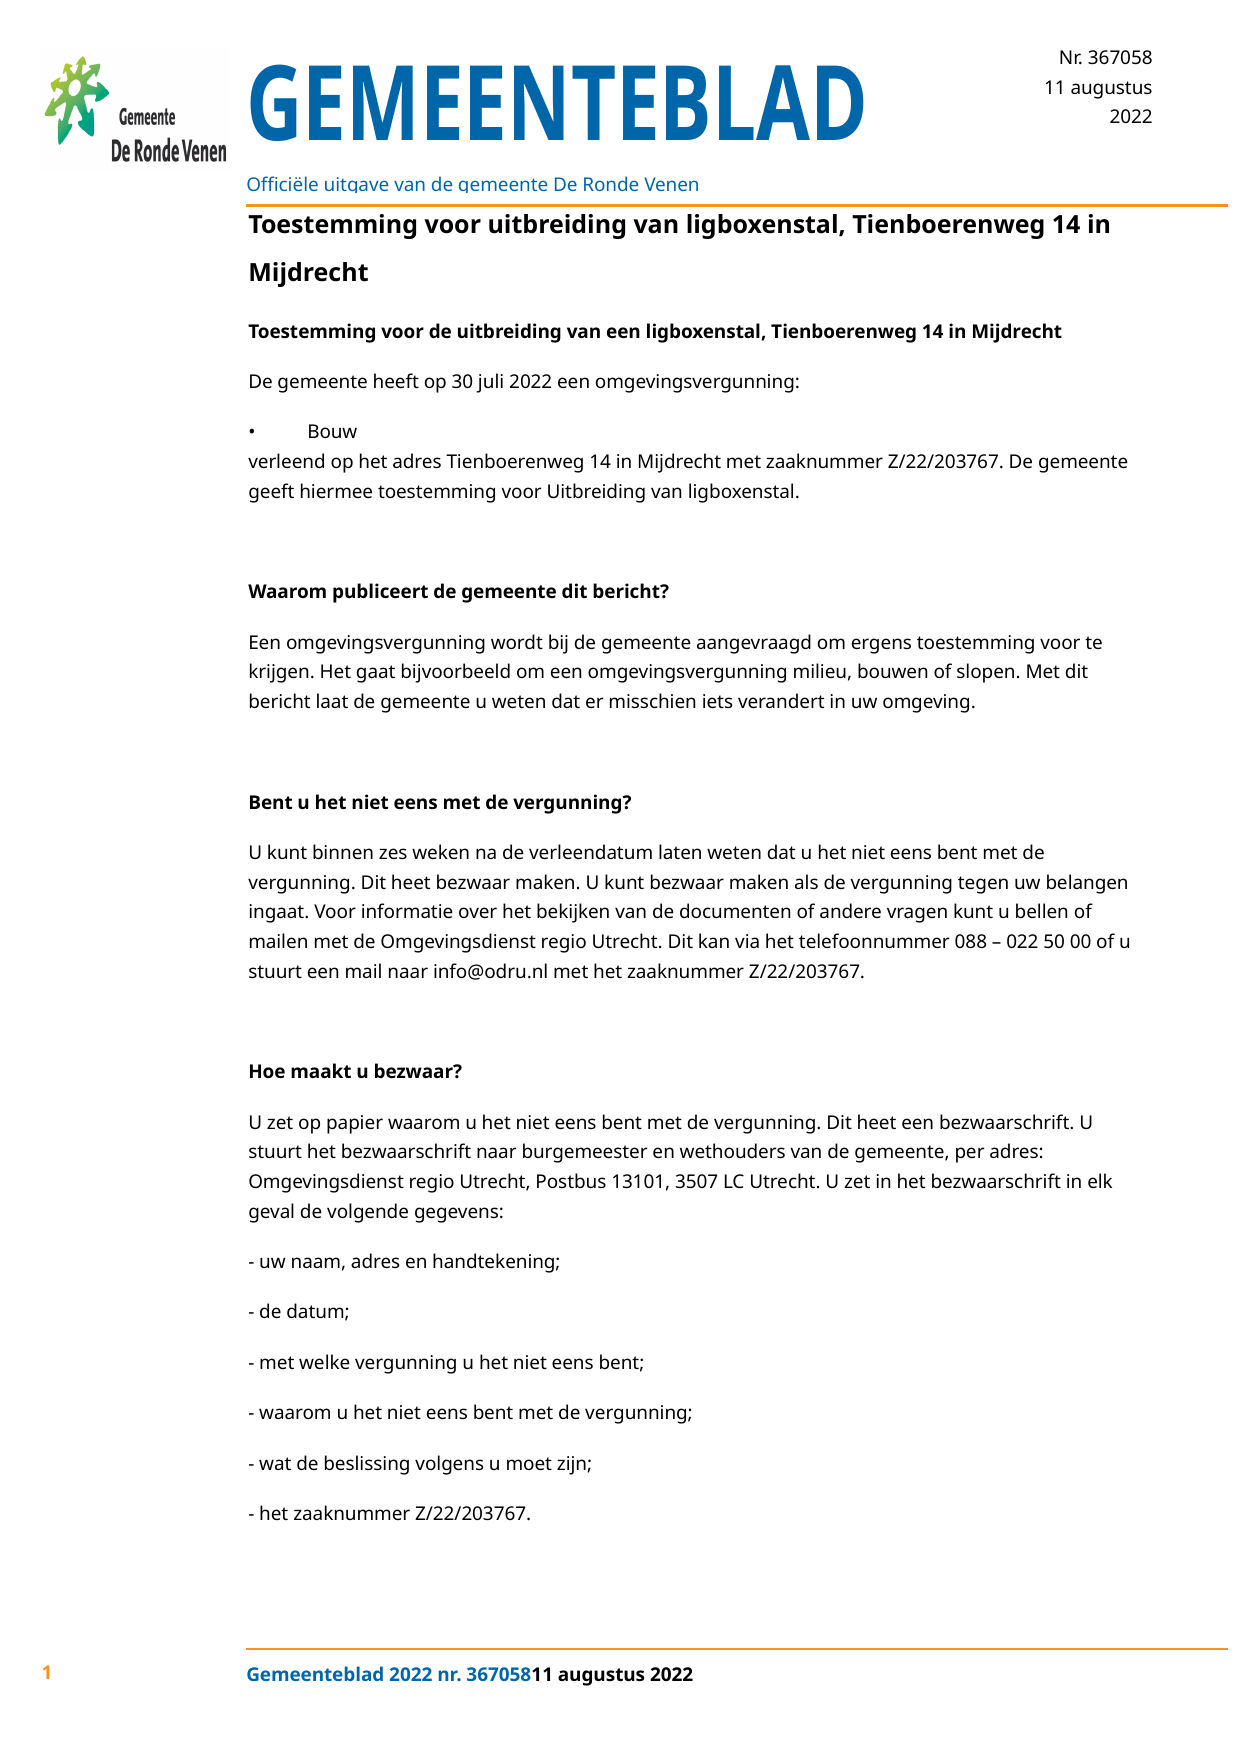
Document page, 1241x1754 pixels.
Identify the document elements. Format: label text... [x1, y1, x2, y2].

text - met welke vergunning u het niet eens bent; [248, 1349, 1152, 1375]
text U kunt binnen zes weken na de verleendatum laten weten dat u het niet eens bent met de vergunning. Dit heet bezwaar maken. U kunt bezwaar maken als de vergunning tegen uw belangen ingaat. Voor informatie over het bekijken van de documenten of andere vragen kunt u bellen of mailen met de Omgevingsdienst regio Utrecht. Dit kan via het telefoonnummer 088 – 022 50 00 of u stuurt een mail naar info@odru.nl met het zaaknummer Z/22/203767. [248, 839, 1152, 984]
picture [41, 47, 231, 172]
text De gemeente heeft op 30 juli 2022 een omgevingsvergunning: [248, 368, 1152, 394]
text - het zaaknummer Z/22/203767. [248, 1500, 1152, 1526]
text - wat de beslissing volgens u moet zijn; [248, 1450, 1152, 1476]
list Bouw [248, 419, 1152, 444]
text Bent u het niet eens met de vergunning? [248, 789, 1152, 815]
text Hoe maakt u bezwaar? [248, 1059, 1152, 1084]
text Waarom publiceert de gemeente dit bericht? [248, 579, 1152, 604]
text - waarom u het niet eens bent met de vergunning; [248, 1399, 1152, 1425]
text U zet op papier waarom u het niet eens bent met de vergunning. Dit heet een bezwaarschrift. U stuurt het bezwaarschrift naar burgemeester en wethouders van de gemeente, per adres: Omgevingsdienst regio Utrecht, Postbus 13101, 3507 LC Utrecht. U zet in het bezwaarschrift in elk geval de volgende gegevens: [248, 1109, 1152, 1224]
text Toestemming voor de uitbreiding van een ligboxenstal, Tienboerenweg 14 in Mijdrecht [248, 318, 1152, 344]
text verleend op het adres Tienboerenweg 14 in Mijdrecht met zaaknummer Z/22/203767. De gemeente geeft hiermee toestemming voor Uitbreiding van ligboxenstal. [248, 448, 1152, 504]
text - de datum; [248, 1299, 1152, 1324]
text Toestemming voor uitbreiding van ligboxenstal, Tienboerenweg 14 in Mijdrecht [248, 207, 1152, 288]
text - uw naam, adres en handtekening; [248, 1248, 1152, 1274]
text Een omgevingsvergunning wordt bij de gemeente aangevraagd om ergens toestemming voor te krijgen. Het gaat bijvoorbeeld om een omgevingsvergunning milieu, bouwen of slopen. Met dit bericht laat de gemeente u weten dat er misschien iets verandert in uw omgeving. [248, 629, 1152, 714]
